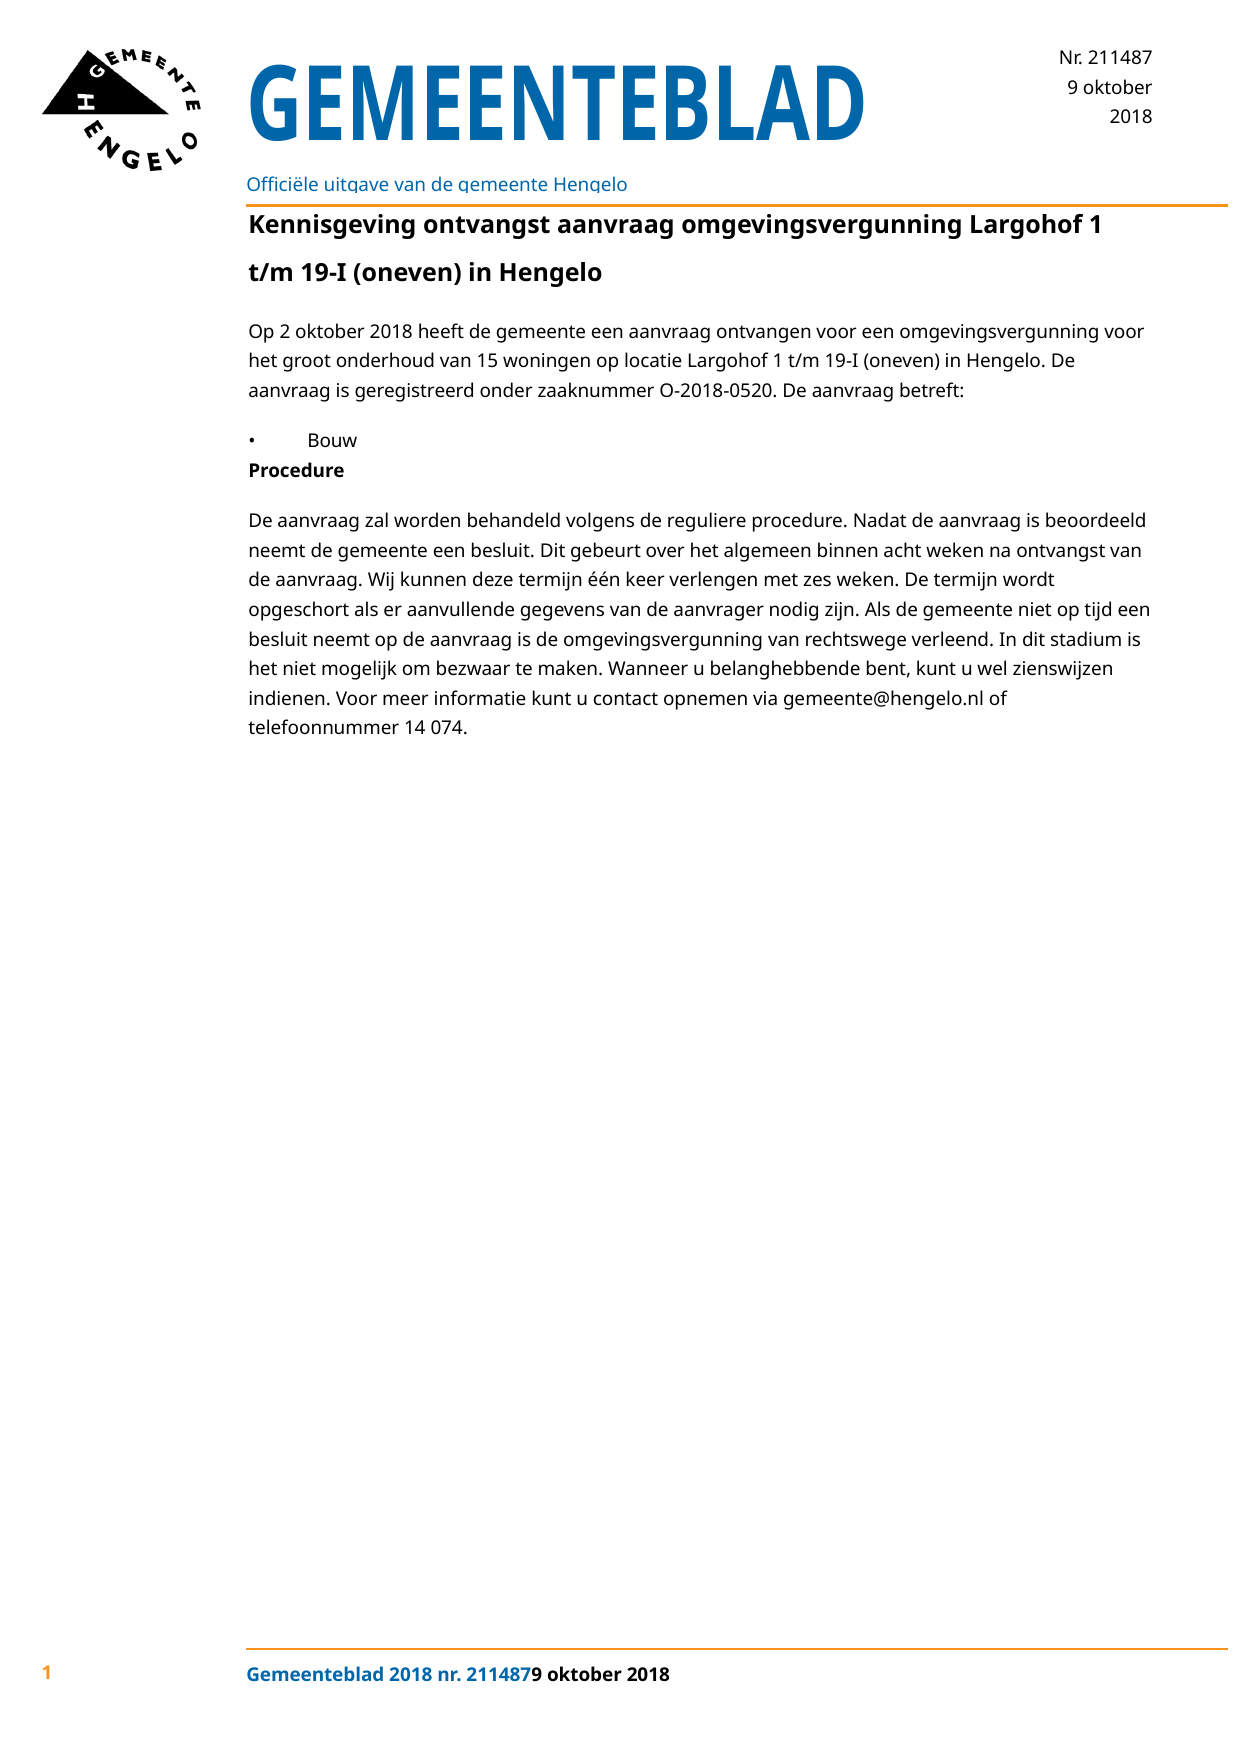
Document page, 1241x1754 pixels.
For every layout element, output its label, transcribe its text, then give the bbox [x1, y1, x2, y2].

list Bouw [248, 427, 1152, 453]
picture [41, 47, 231, 172]
text De aanvraag zal worden behandeld volgens de reguliere procedure. Nadat de aanvraag is beoordeeld neemt de gemeente een besluit. Dit gebeurt over het algemeen binnen acht weken na ontvangst van de aanvraag. Wij kunnen deze termijn één keer verlengen met zes weken. De termijn wordt opgeschort als er aanvullende gegevens van de aanvrager nodig zijn. Als de gemeente niet op tijd een besluit neemt op de aanvraag is de omgevingsvergunning van rechtswege verleend. In dit stadium is het niet mogelijk om bezwaar te maken. Wanneer u belanghebbende bent, kunt u wel zienswijzen indienen. Voor meer informatie kunt u contact opnemen via gemeente@hengelo.nl of telefoonnummer 14 074. [248, 507, 1152, 740]
text Op 2 oktober 2018 heeft de gemeente een aanvraag ontvangen voor een omgevingsvergunning voor het groot onderhoud van 15 woningen op locatie Largohof 1 t/m 19-I (oneven) in Hengelo. De aanvraag is geregistreerd onder zaaknummer O-2018-0520. De aanvraag betreft: [248, 318, 1152, 403]
text Kennisgeving ontvangst aanvraag omgevingsvergunning Largohof 1 t/m 19-I (oneven) in Hengelo [248, 207, 1152, 288]
text Procedure [248, 457, 1152, 483]
